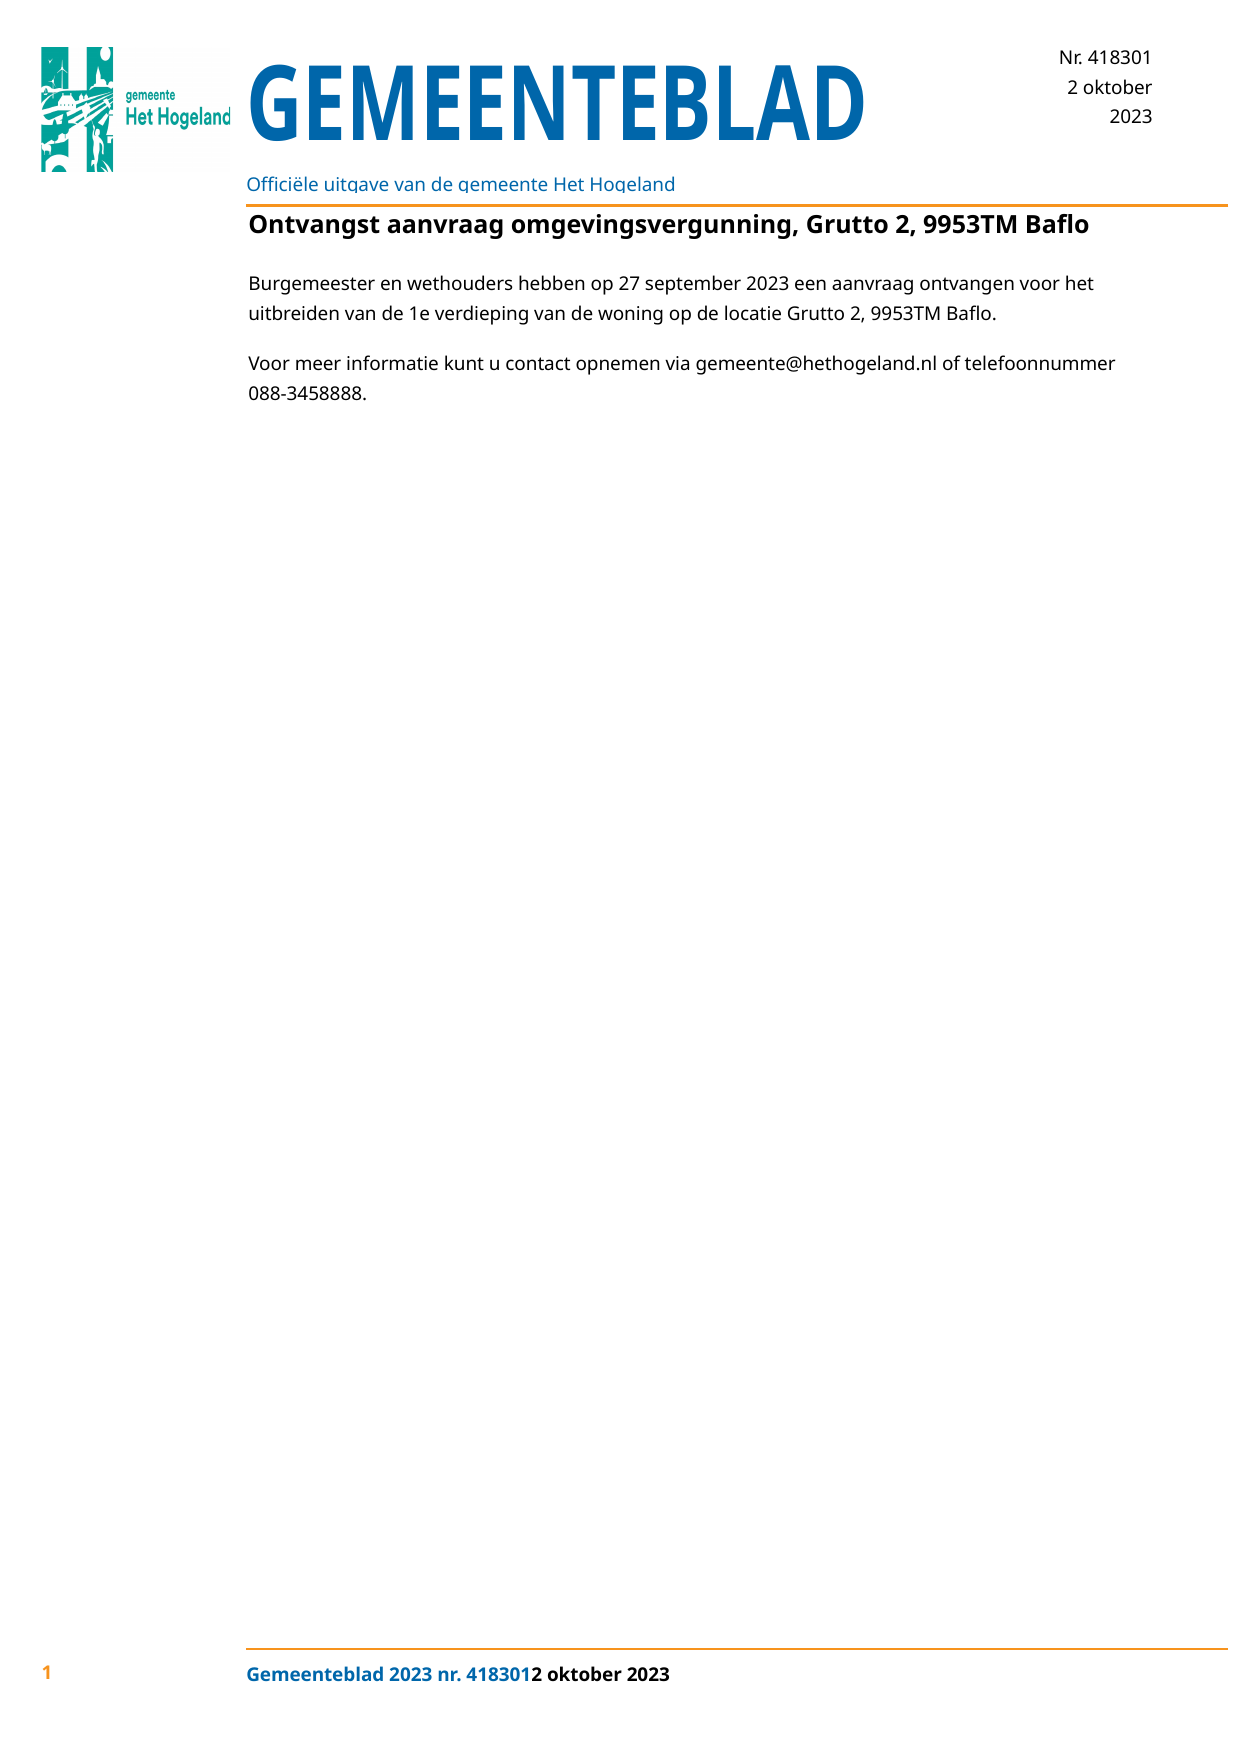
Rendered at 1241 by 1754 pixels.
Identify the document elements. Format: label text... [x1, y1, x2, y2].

text Burgemeester en wethouders hebben op 27 september 2023 een aanvraag ontvangen voor het uitbreiden van de 1e verdieping van de woning op de locatie Grutto 2, 9953TM Baflo. [248, 270, 1152, 326]
text Voor meer informatie kunt u contact opnemen via gemeente@hethogeland.nl of telefoonnummer 088-3458888. [248, 350, 1152, 406]
text Ontvangst aanvraag omgevingsvergunning, Grutto 2, 9953TM Baflo [248, 207, 1152, 241]
picture [41, 47, 231, 172]
